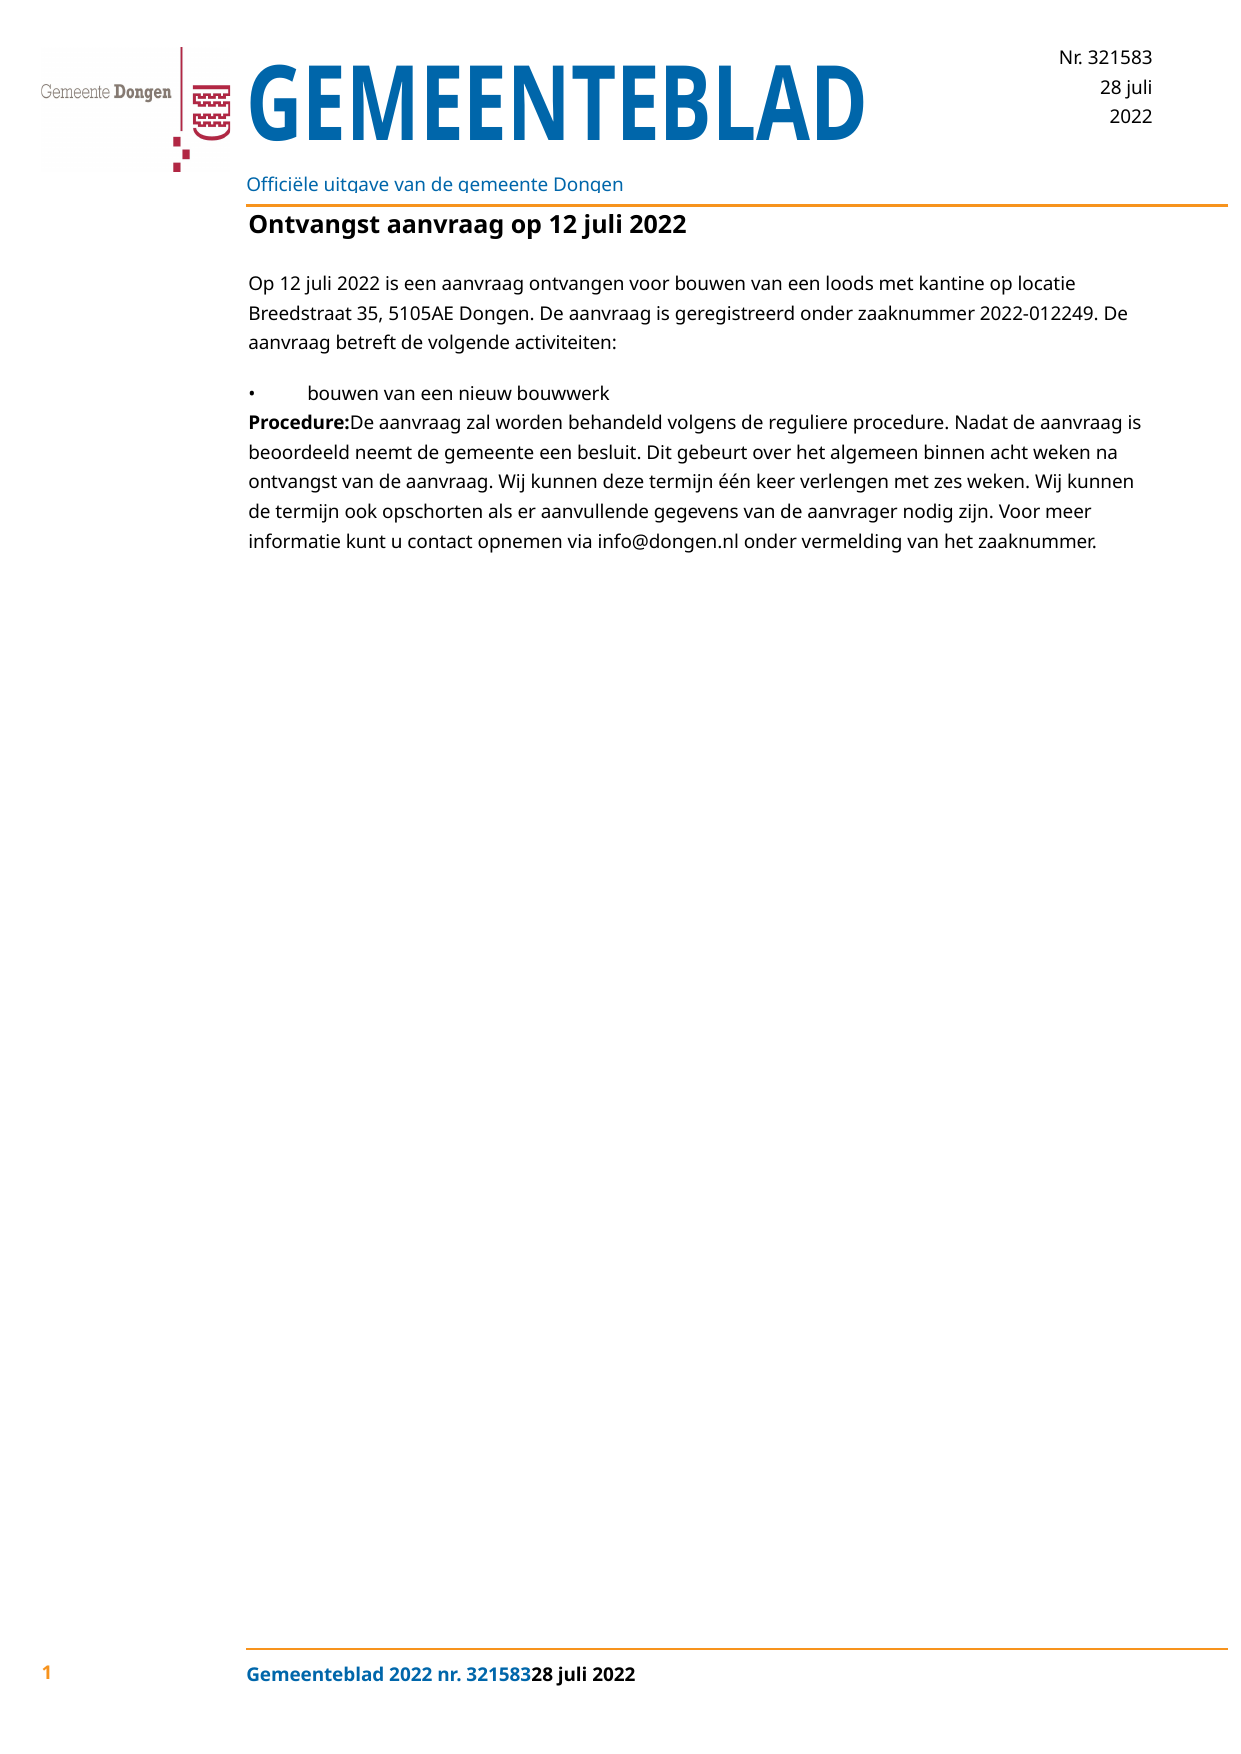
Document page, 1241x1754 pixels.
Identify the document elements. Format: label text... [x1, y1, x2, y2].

text Ontvangst aanvraag op 12 juli 2022 [248, 207, 1152, 241]
text Op 12 juli 2022 is een aanvraag ontvangen voor bouwen van een loods met kantine op locatie Breedstraat 35, 5105AE Dongen. De aanvraag is geregistreerd onder zaaknummer 2022-012249. De aanvraag betreft de volgende activiteiten: [248, 270, 1152, 355]
text Procedure:De aanvraag zal worden behandeld volgens de reguliere procedure. Nadat de aanvraag is beoordeeld neemt de gemeente een besluit. Dit gebeurt over het algemeen binnen acht weken na ontvangst van de aanvraag. Wij kunnen deze termijn één keer verlengen met zes weken. Wij kunnen de termijn ook opschorten als er aanvullende gegevens van de aanvrager nodig zijn. Voor meer informatie kunt u contact opnemen via info@dongen.nl onder vermelding van het zaaknummer. [248, 409, 1152, 553]
picture [41, 47, 231, 172]
list bouwen van een nieuw bouwwerk [248, 380, 1152, 406]
